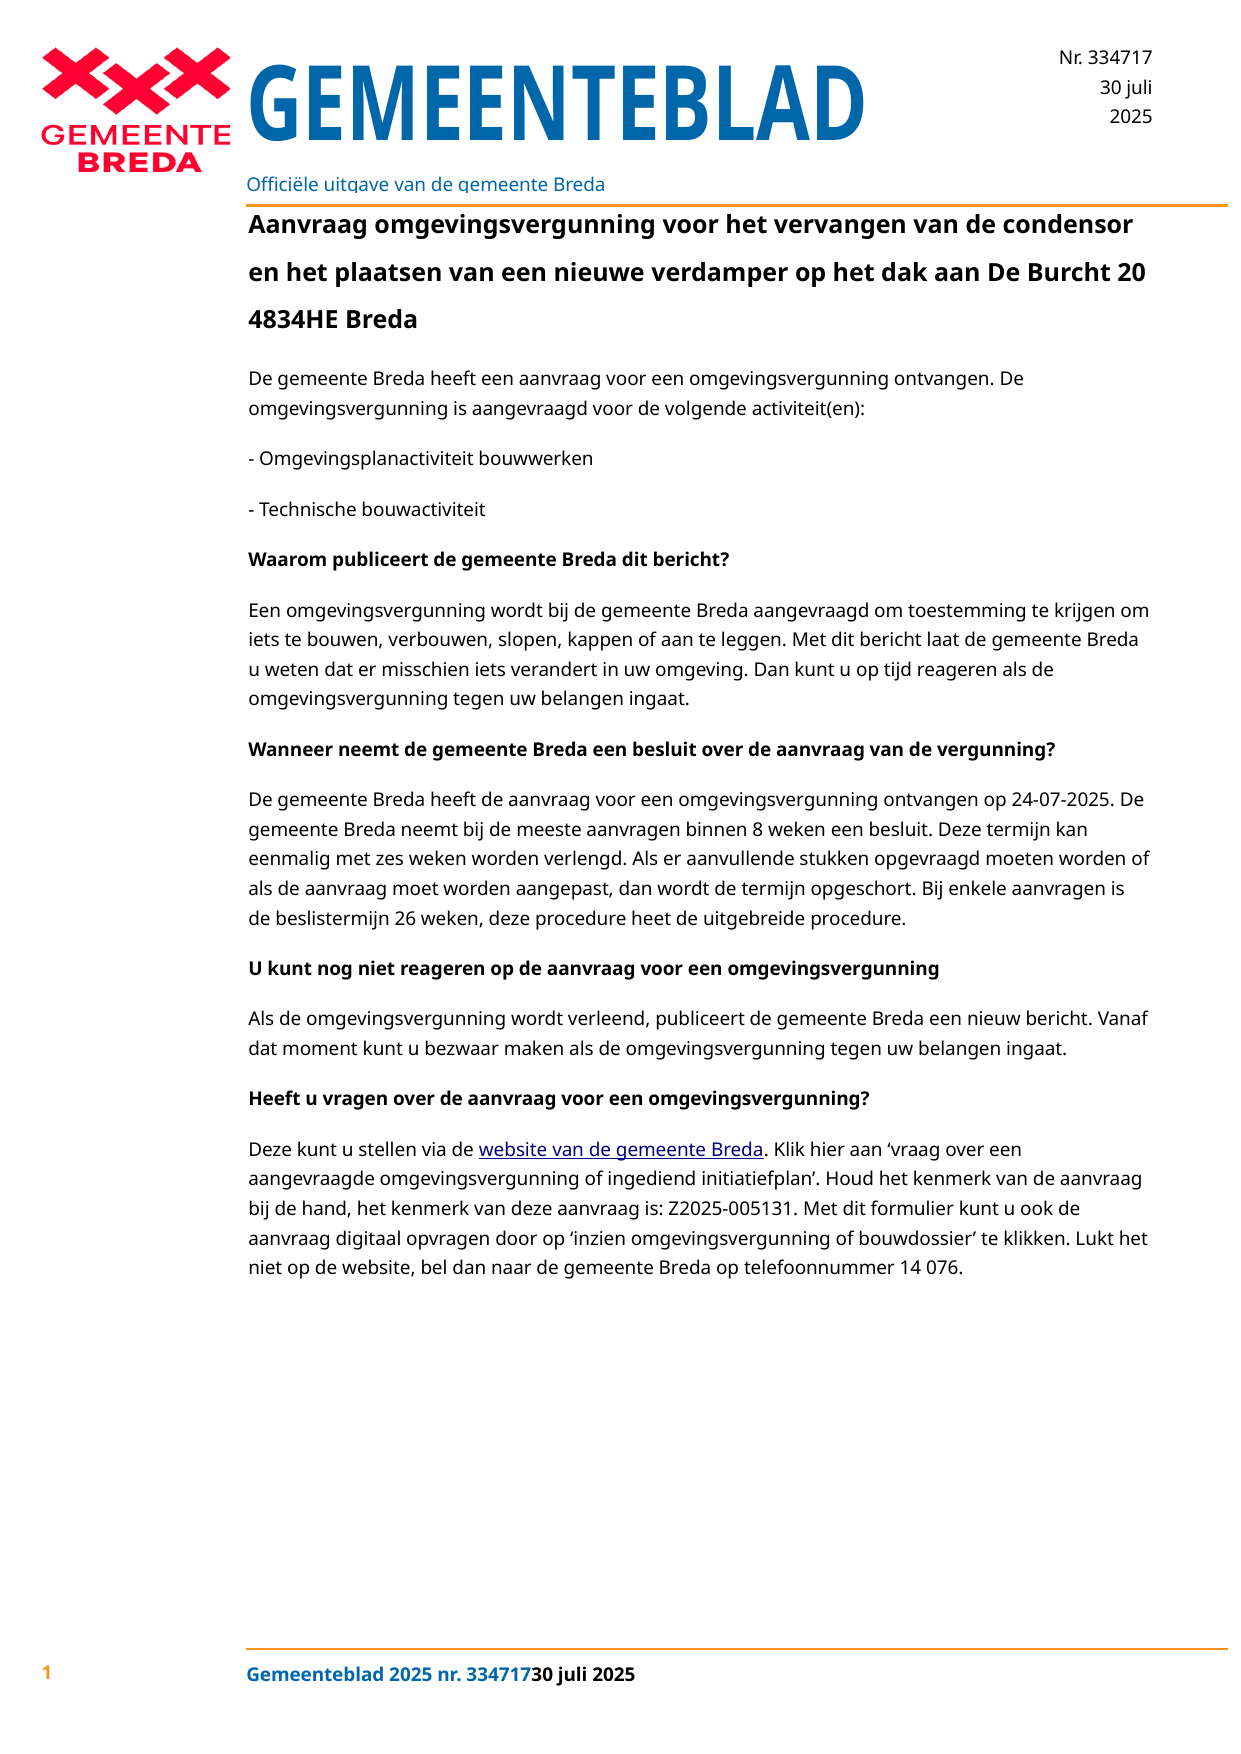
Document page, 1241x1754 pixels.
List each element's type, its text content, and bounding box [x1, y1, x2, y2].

text - Omgevingsplanactiviteit bouwwerken [248, 446, 1152, 471]
text Wanneer neemt de gemeente Breda een besluit over de aanvraag van de vergunning? [248, 736, 1152, 762]
text Deze kunt u stellen via de website van de gemeente Breda. Klik hier aan ‘vraag over een aangevraagde omgevingsvergunning of ingediend initiatiefplan’. Houd het kenmerk van de aanvraag bij de hand, het kenmerk van deze aanvraag is: Z2025-005131. Met dit formulier kunt u ook de aanvraag digitaal opvragen door op ‘inzien omgevingsvergunning of bouwdossier’ te klikken. Lukt het niet op de website, bel dan naar de gemeente Breda op telefoonnummer 14 076. [248, 1136, 1152, 1280]
text De gemeente Breda heeft de aanvraag voor een omgevingsvergunning ontvangen op 24-07-2025. De gemeente Breda neemt bij de meeste aanvragen binnen 8 weken een besluit. Deze termijn kan eenmalig met zes weken worden verlengd. Als er aanvullende stukken opgevraagd moeten worden of als de aanvraag moet worden aangepast, dan wordt de termijn opgeschort. Bij enkele aanvragen is de beslistermijn 26 weken, deze procedure heet de uitgebreide procedure. [248, 786, 1152, 930]
text U kunt nog niet reageren op de aanvraag voor een omgevingsvergunning [248, 955, 1152, 981]
text De gemeente Breda heeft een aanvraag voor een omgevingsvergunning ontvangen. De omgevingsvergunning is aangevraagd voor de volgende activiteit(en): [248, 366, 1152, 421]
picture [41, 47, 231, 172]
text - Technische bouwactiviteit [248, 496, 1152, 522]
text Een omgevingsvergunning wordt bij de gemeente Breda aangevraagd om toestemming te krijgen om iets te bouwen, verbouwen, slopen, kappen of aan te leggen. Met dit bericht laat de gemeente Breda u weten dat er misschien iets verandert in uw omgeving. Dan kunt u op tijd reageren als de omgevingsvergunning tegen uw belangen ingaat. [248, 597, 1152, 711]
text Heeft u vragen over de aanvraag voor een omgevingsvergunning? [248, 1086, 1152, 1111]
text Aanvraag omgevingsvergunning voor het vervangen van de condensor en het plaatsen van een nieuwe verdamper op het dak aan De Burcht 20 4834HE Breda [248, 207, 1152, 336]
text Als de omgevingsvergunning wordt verleend, publiceert de gemeente Breda een nieuw bericht. Vanaf dat moment kunt u bezwaar maken als de omgevingsvergunning tegen uw belangen ingaat. [248, 1006, 1152, 1061]
text Waarom publiceert de gemeente Breda dit bericht? [248, 546, 1152, 572]
